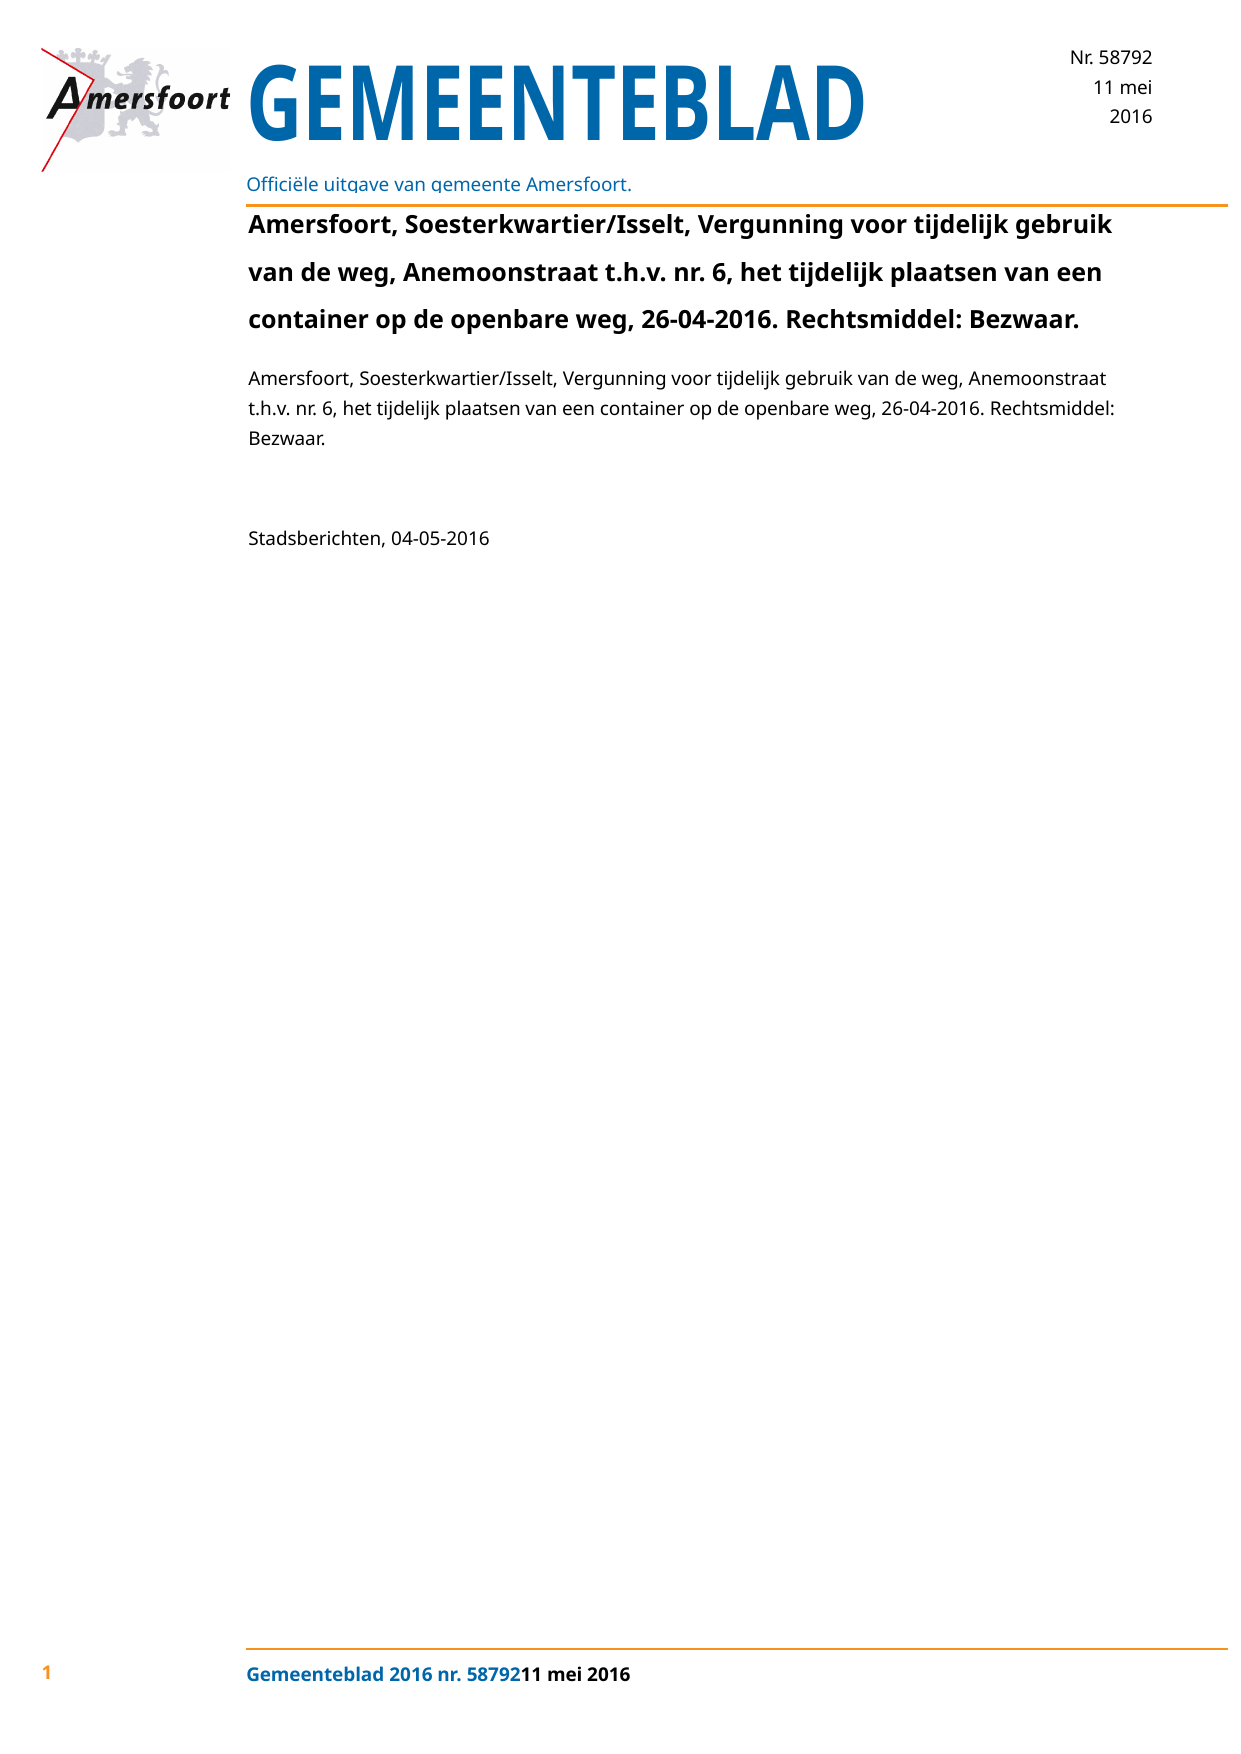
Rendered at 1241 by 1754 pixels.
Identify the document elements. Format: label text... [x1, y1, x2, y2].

picture [41, 47, 231, 172]
text Amersfoort, Soesterkwartier/Isselt, Vergunning voor tijdelijk gebruik van de weg, Anemoonstraat t.h.v. nr. 6, het tijdelijk plaatsen van een container op de openbare weg, 26-04-2016. Rechtsmiddel: Bezwaar. [248, 366, 1152, 450]
text Stadsberichten, 04-05-2016 [248, 526, 1152, 551]
text Amersfoort, Soesterkwartier/Isselt, Vergunning voor tijdelijk gebruik van de weg, Anemoonstraat t.h.v. nr. 6, het tijdelijk plaatsen van een container op de openbare weg, 26-04-2016. Rechtsmiddel: Bezwaar. [248, 207, 1152, 336]
